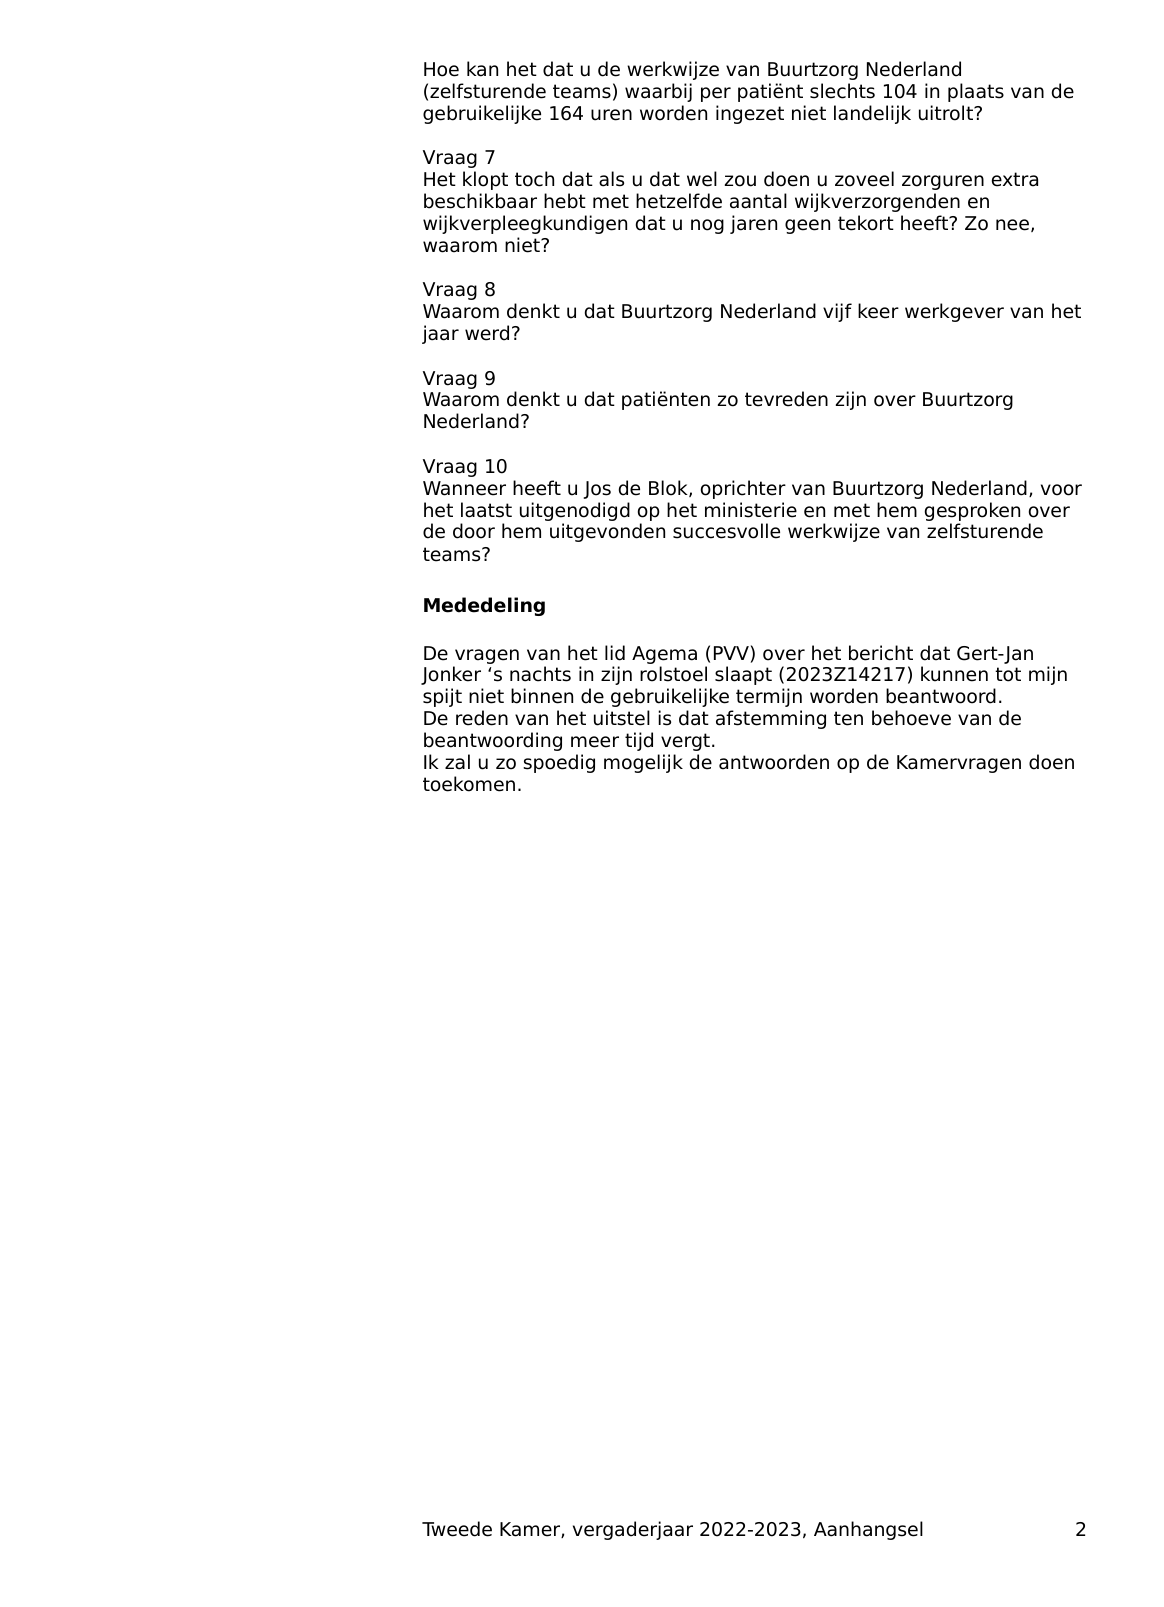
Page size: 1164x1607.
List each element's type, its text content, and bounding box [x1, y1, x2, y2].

text De reden van het uitstel is dat afstemming ten behoeve van de beantwoording meer tijd vergt. [422, 708, 1087, 752]
text Vraag 10 [422, 456, 1087, 477]
text Hoe kan het dat u de werkwijze van Buurtzorg Nederland (zelfsturende teams) waarbij per patiënt slechts 104 in plaats van de gebruikelijke 164 uren worden ingezet niet landelijk uitrolt? [422, 59, 1087, 125]
subtitle Mededeling [422, 595, 1087, 617]
text Vraag 7 [422, 147, 1087, 169]
text De vragen van het lid Agema (PVV) over het bericht dat Gert-Jan Jonker ‘s nachts in zijn rolstoel slaapt (2023Z14217) kunnen tot mijn spijt niet binnen de gebruikelijke termijn worden beantwoord. [422, 642, 1087, 708]
text Waarom denkt u dat patiënten zo tevreden zijn over Buurtzorg Nederland? [422, 389, 1087, 433]
text Waarom denkt u dat Buurtzorg Nederland vijf keer werkgever van het jaar werd? [422, 301, 1087, 345]
text Vraag 9 [422, 367, 1087, 389]
text Vraag 8 [422, 279, 1087, 301]
text Ik zal u zo spoedig mogelijk de antwoorden op de Kamervragen doen toekomen. [422, 752, 1087, 796]
text Het klopt toch dat als u dat wel zou doen u zoveel zorguren extra beschikbaar hebt met hetzelfde aantal wijkverzorgenden en wijkverpleegkundigen dat u nog jaren geen tekort heeft? Zo nee, waarom niet? [422, 169, 1087, 257]
text Wanneer heeft u Jos de Blok, oprichter van Buurtzorg Nederland, voor het laatst uitgenodigd op het ministerie en met hem gesproken over de door hem uitgevonden succesvolle werkwijze van zelfsturende teams? [422, 477, 1087, 565]
